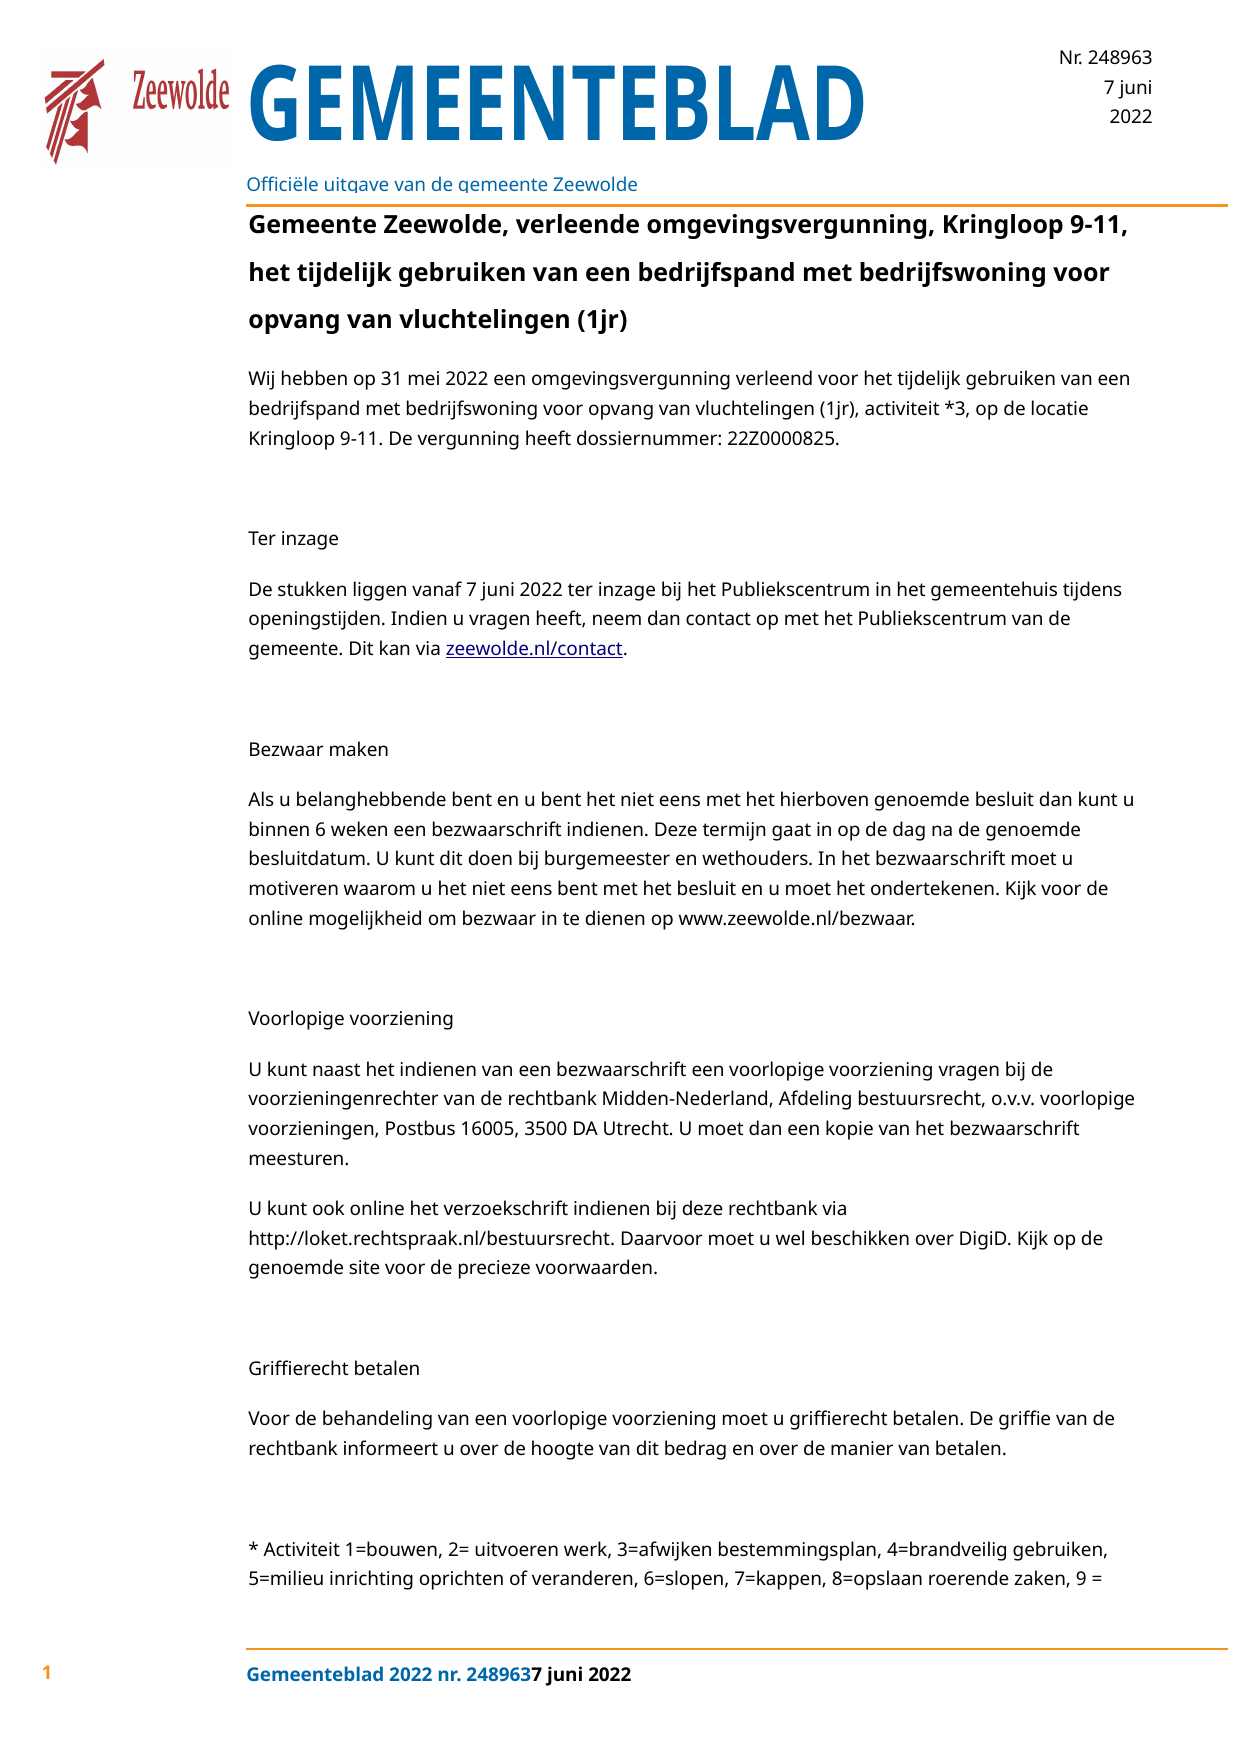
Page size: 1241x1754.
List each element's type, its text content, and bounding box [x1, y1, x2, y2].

text Ter inzage [248, 526, 1152, 551]
text * Activiteit 1=bouwen, 2= uitvoeren werk, 3=afwijken bestemmingsplan, 4=brandveilig gebruiken, 5=milieu inrichting oprichten of veranderen, 6=slopen, 7=kappen, 8=opslaan roerende zaken, 9 = [248, 1536, 1152, 1591]
text Als u belanghebbende bent en u bent het niet eens met het hierboven genoemde besluit dan kunt u binnen 6 weken een bezwaarschrift indienen. Deze termijn gaat in op de dag na de genoemde besluitdatum. U kunt dit doen bij burgemeester en wethouders. In het bezwaarschrift moet u motiveren waarom u het niet eens bent met het besluit en u moet het ondertekenen. Kijk voor de online mogelijkheid om bezwaar in te dienen op www.zeewolde.nl/bezwaar. [248, 786, 1152, 930]
text Bezwaar maken [248, 736, 1152, 762]
text Wij hebben op 31 mei 2022 een omgevingsvergunning verleend voor het tijdelijk gebruiken van een bedrijfspand met bedrijfswoning voor opvang van vluchtelingen (1jr), activiteit *3, op de locatie Kringloop 9-11. De vergunning heeft dossiernummer: 22Z0000825. [248, 366, 1152, 450]
text Voorlopige voorziening [248, 1006, 1152, 1031]
text U kunt ook online het verzoekschrift indienen bij deze rechtbank via http://loket.rechtspraak.nl/bestuursrecht. Daarvoor moet u wel beschikken over DigiD. Kijk op de genoemde site voor de precieze voorwaarden. [248, 1195, 1152, 1280]
text Voor de behandeling van een voorlopige voorziening moet u griffierecht betalen. De griffie van de rechtbank informeert u over de hoogte van dit bedrag en over de manier van betalen. [248, 1406, 1152, 1461]
text De stukken liggen vanaf 7 juni 2022 ter inzage bij het Publiekscentrum in het gemeentehuis tijdens openingstijden. Indien u vragen heeft, neem dan contact op met het Publiekscentrum van de gemeente. Dit kan via zeewolde.nl/contact. [248, 576, 1152, 661]
picture [41, 47, 231, 172]
text Gemeente Zeewolde, verleende omgevingsvergunning, Kringloop 9-11, het tijdelijk gebruiken van een bedrijfspand met bedrijfswoning voor opvang van vluchtelingen (1jr) [248, 207, 1152, 336]
text U kunt naast het indienen van een bezwaarschrift een voorlopige voorziening vragen bij de voorzieningenrechter van de rechtbank Midden-Nederland, Afdeling bestuursrecht, o.v.v. voorlopige voorzieningen, Postbus 16005, 3500 DA Utrecht. U moet dan een kopie van het bezwaarschrift meesturen. [248, 1056, 1152, 1170]
text Griffierecht betalen [248, 1355, 1152, 1381]
